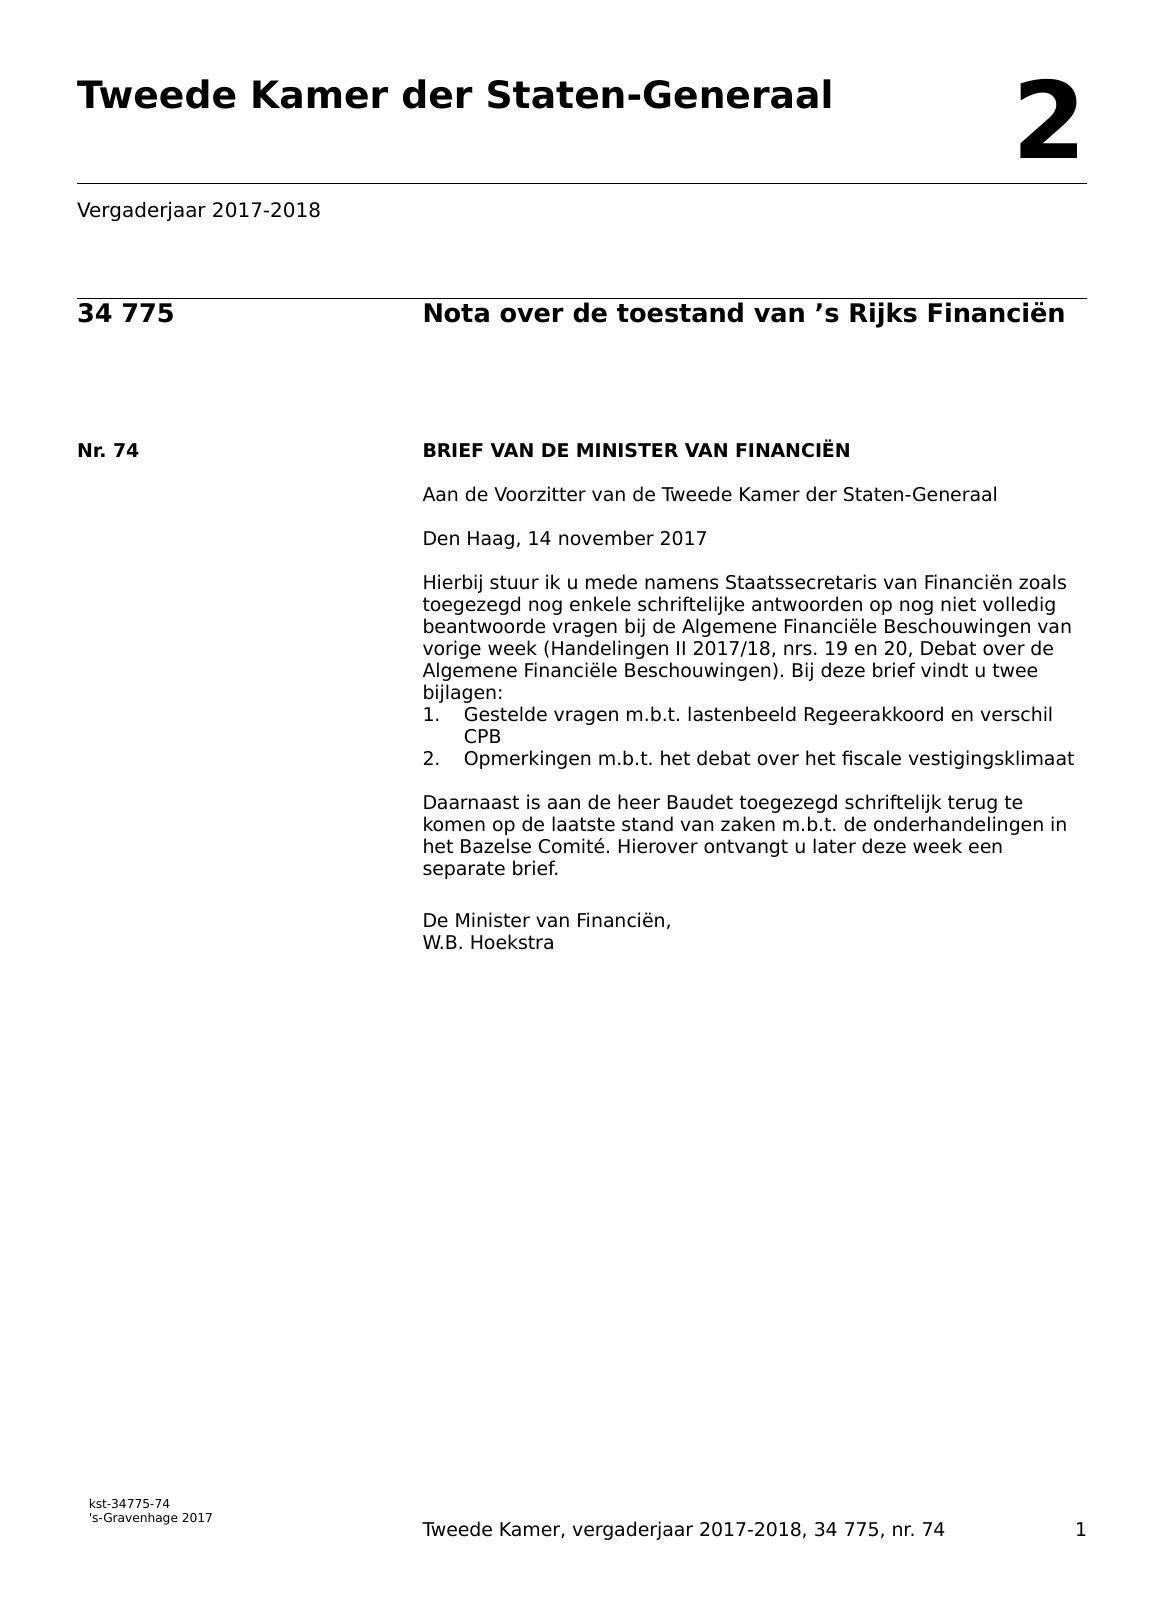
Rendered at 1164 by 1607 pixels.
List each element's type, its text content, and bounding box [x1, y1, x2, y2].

table_cell Vergaderjaar 2017-2018 [77, 184, 1087, 298]
text Hierbij stuur ik u mede namens Staatssecretaris van Financiën zoals toegezegd nog enkele schriftelijke antwoorden op nog niet volledig beantwoorde vragen bij de Algemene Financiële Beschouwingen van vorige week (Handelingen II 2017/18, nrs. 19 en 20, Debat over de Algemene Financiële Beschouwingen). Bij deze brief vindt u twee bijlagen: [422, 572, 1087, 704]
text Daarnaast is aan de heer Baudet toegezegd schriftelijk terug te komen op de laatste stand van zaken m.b.t. de onderhandelingen in het Bazelse Comité. Hierover ontvangt u later deze week een separate brief. [422, 792, 1087, 880]
subtitle Nr. 74 BRIEF VAN DE MINISTER VAN FINANCIËN [77, 440, 1087, 462]
text Aan de Voorzitter van de Tweede Kamer der Staten-Generaal [422, 484, 1087, 506]
table_header 2 [886, 59, 1087, 183]
text 2. Opmerkingen m.b.t. het debat over het fiscale vestigingsklimaat [422, 748, 1087, 770]
table_header Tweede Kamer der Staten-Generaal [77, 59, 886, 183]
text De Minister van Financiën, W.B. Hoekstra [422, 910, 1087, 954]
subtitle 34 775 Nota over de toestand van ’s Rijks Financiën [77, 299, 1087, 329]
text 1. Gestelde vragen m.b.t. lastenbeeld Regeerakkoord en verschil CPB [422, 704, 1087, 748]
text 's-Gravenhage 2017 [88, 1511, 323, 1525]
text Den Haag, 14 november 2017 [422, 528, 1087, 550]
text kst-34775-74 [88, 1497, 323, 1511]
